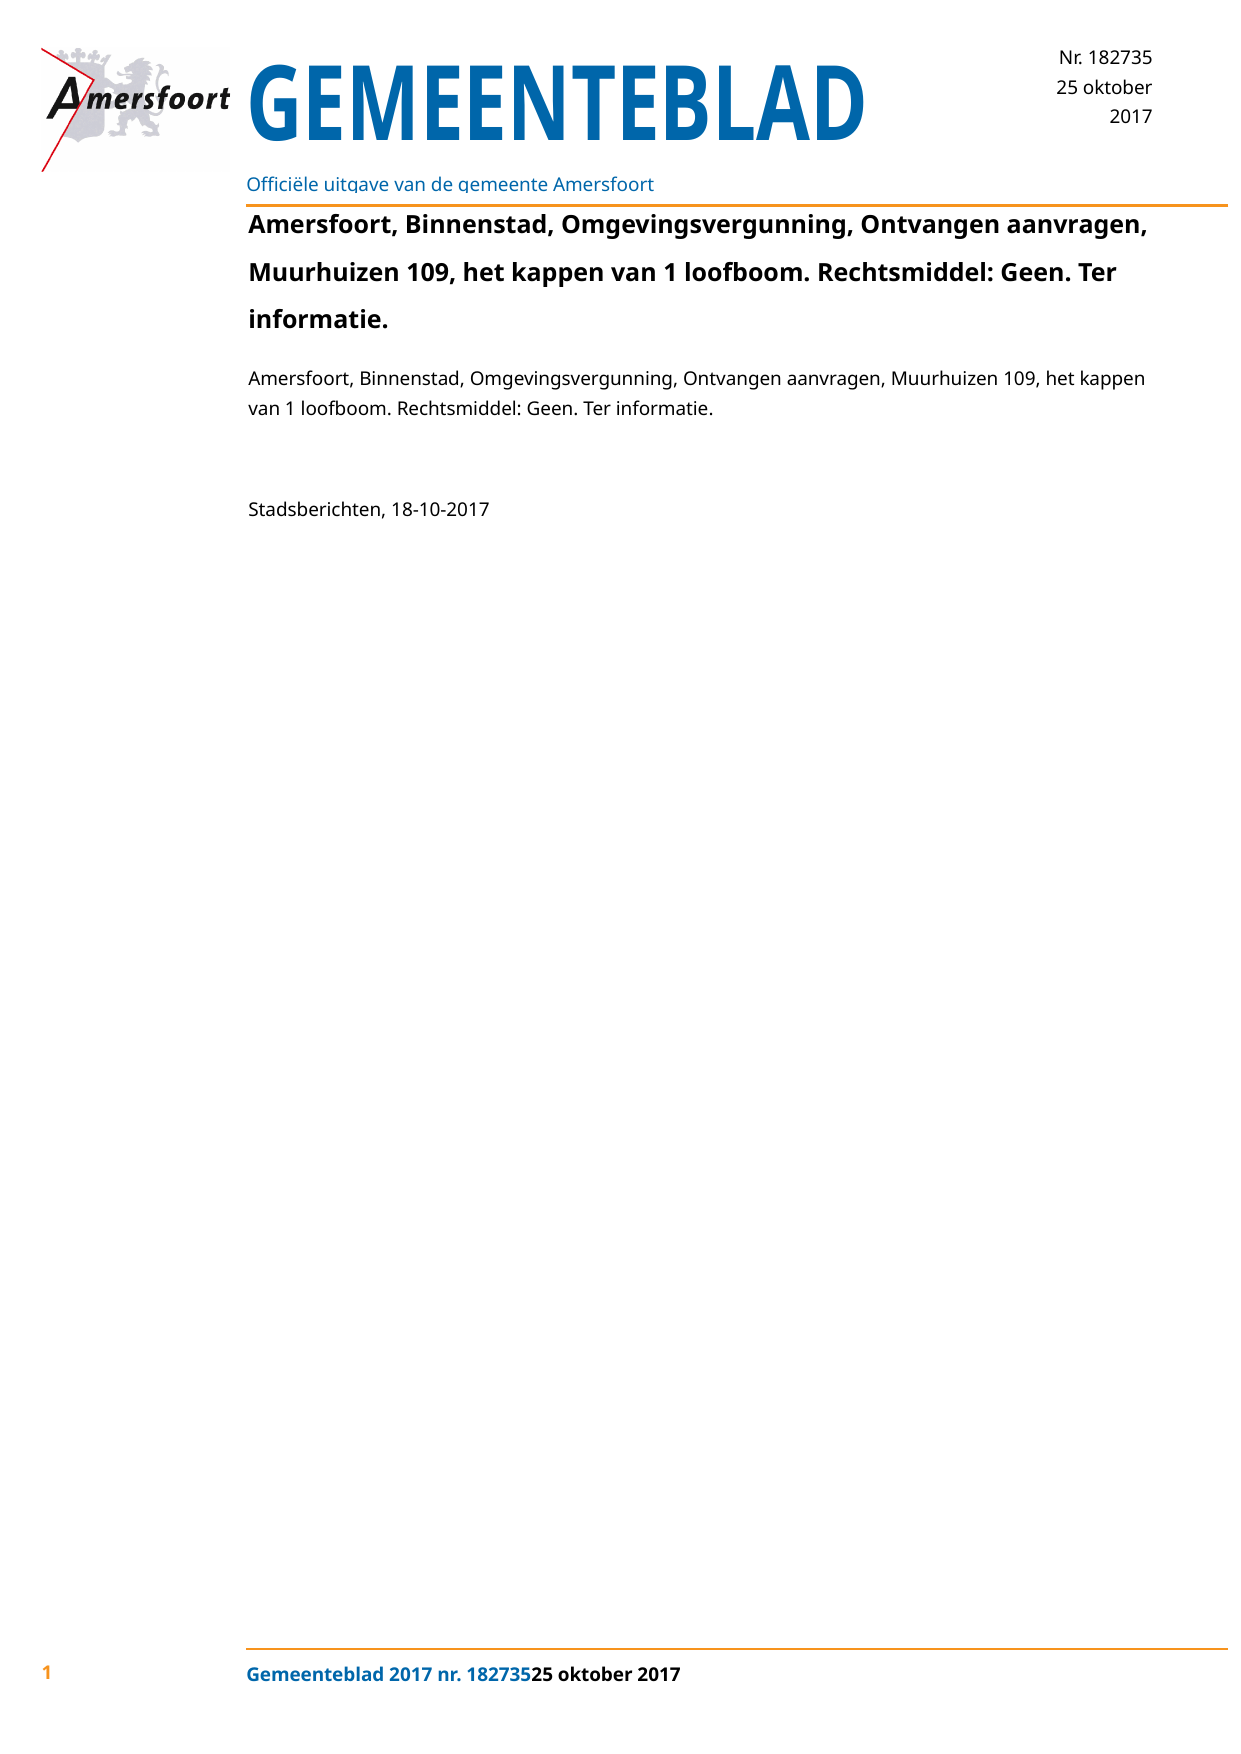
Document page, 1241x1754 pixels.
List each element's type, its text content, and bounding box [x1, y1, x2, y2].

text Amersfoort, Binnenstad, Omgevingsvergunning, Ontvangen aanvragen, Muurhuizen 109, het kappen van 1 loofboom. Rechtsmiddel: Geen. Ter informatie. [248, 366, 1152, 421]
text Amersfoort, Binnenstad, Omgevingsvergunning, Ontvangen aanvragen, Muurhuizen 109, het kappen van 1 loofboom. Rechtsmiddel: Geen. Ter informatie. [248, 207, 1152, 336]
text Stadsberichten, 18-10-2017 [248, 496, 1152, 522]
picture [41, 47, 231, 172]
